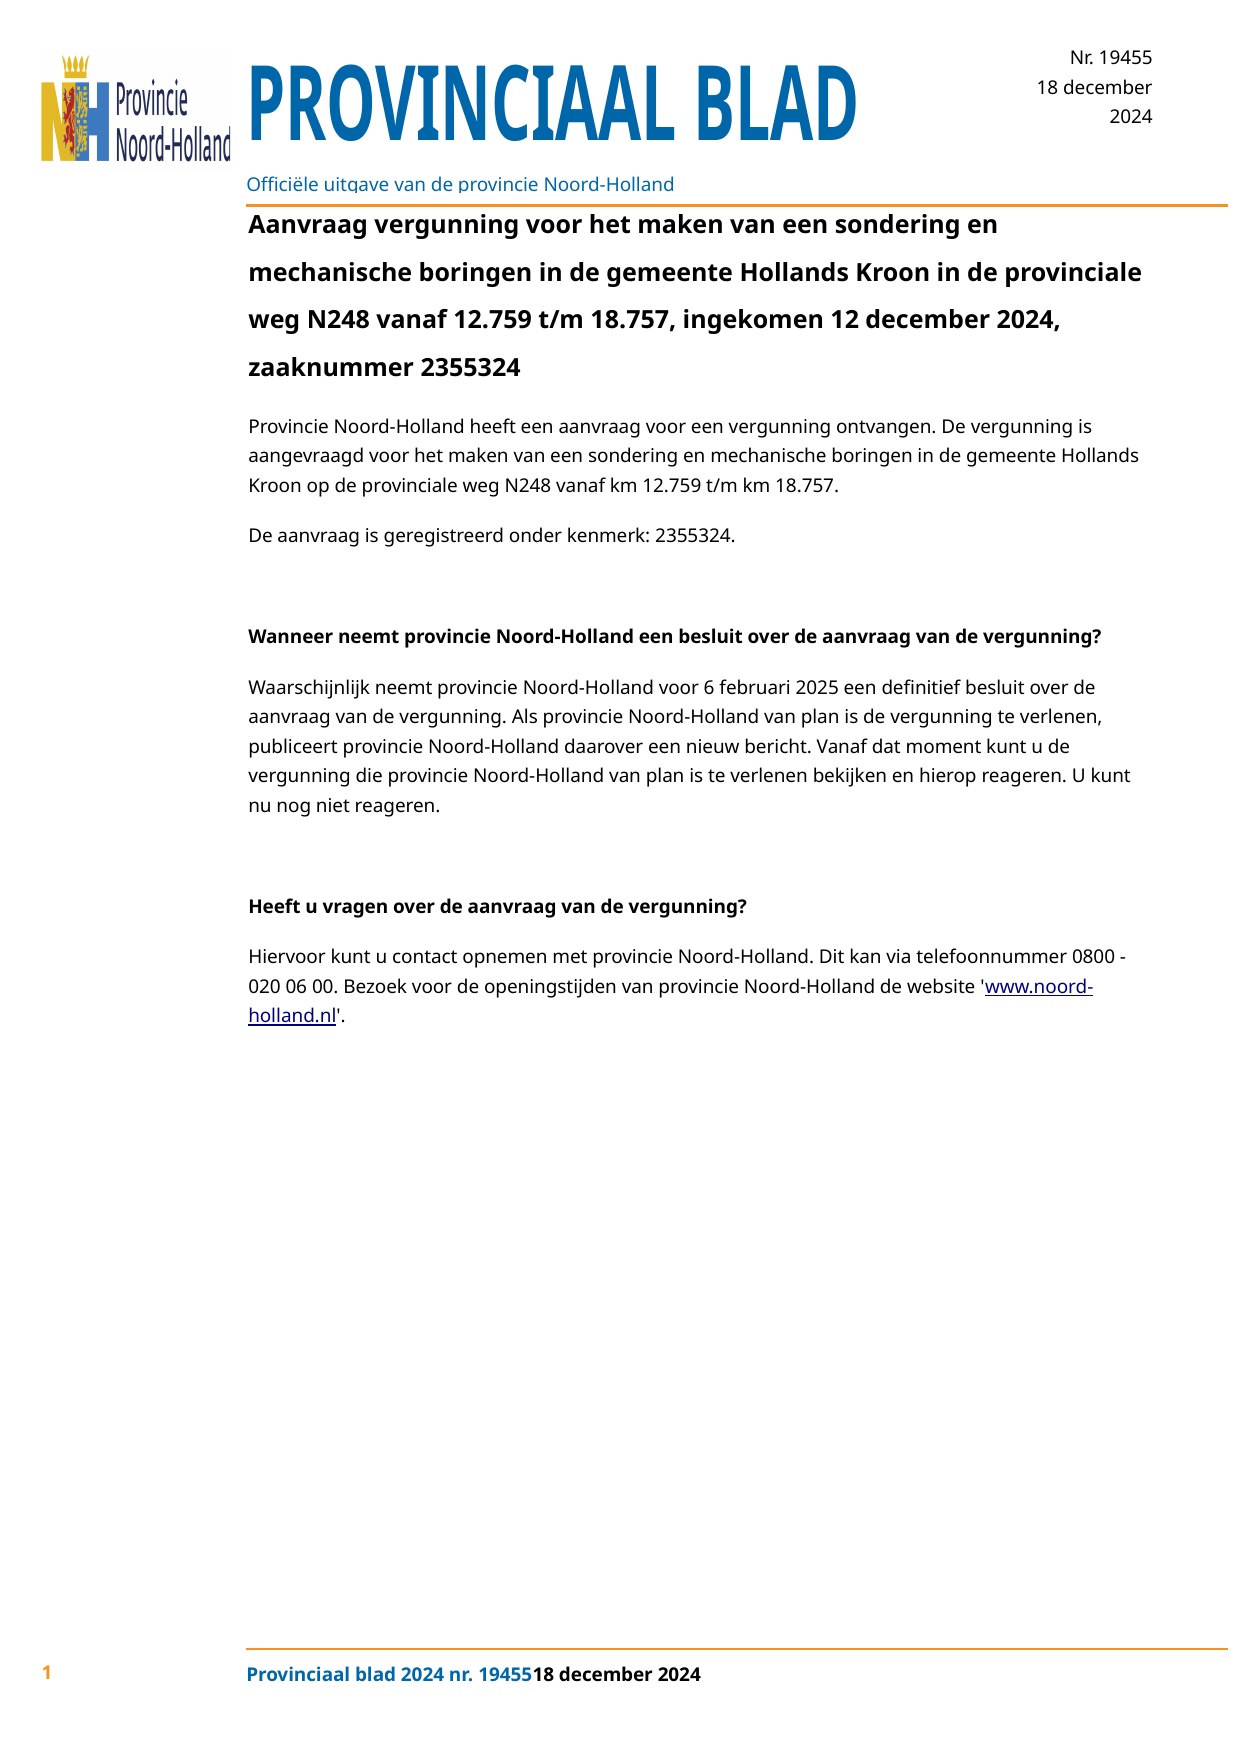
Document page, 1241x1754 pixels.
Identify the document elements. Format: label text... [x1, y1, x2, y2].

text Wanneer neemt provincie Noord-Holland een besluit over de aanvraag van de vergunning? [248, 623, 1152, 649]
text Provincie Noord-Holland heeft een aanvraag voor een vergunning ontvangen. De vergunning is aangevraagd voor het maken van een sondering en mechanische boringen in de gemeente Hollands Kroon op de provinciale weg N248 vanaf km 12.759 t/m km 18.757. [248, 413, 1152, 498]
text De aanvraag is geregistreerd onder kenmerk: 2355324. [248, 523, 1152, 548]
text Waarschijnlijk neemt provincie Noord-Holland voor 6 februari 2025 een definitief besluit over de aanvraag van de vergunning. Als provincie Noord-Holland van plan is de vergunning te verlenen, publiceert provincie Noord-Holland daarover een nieuw bericht. Vanaf dat moment kunt u de vergunning die provincie Noord-Holland van plan is te verlenen bekijken en hierop reageren. U kunt nu nog niet reageren. [248, 674, 1152, 818]
text Aanvraag vergunning voor het maken van een sondering en mechanische boringen in de gemeente Hollands Kroon in de provinciale weg N248 vanaf 12.759 t/m 18.757, ingekomen 12 december 2024, zaaknummer 2355324 [248, 207, 1152, 384]
text Hiervoor kunt u contact opnemen met provincie Noord-Holland. Dit kan via telefoonnummer 0800 - 020 06 00. Bezoek voor de openingstijden van provincie Noord-Holland de website 'www.noord-holland.nl'. [248, 943, 1152, 1028]
picture [41, 47, 231, 172]
text Heeft u vragen over de aanvraag van de vergunning? [248, 893, 1152, 919]
